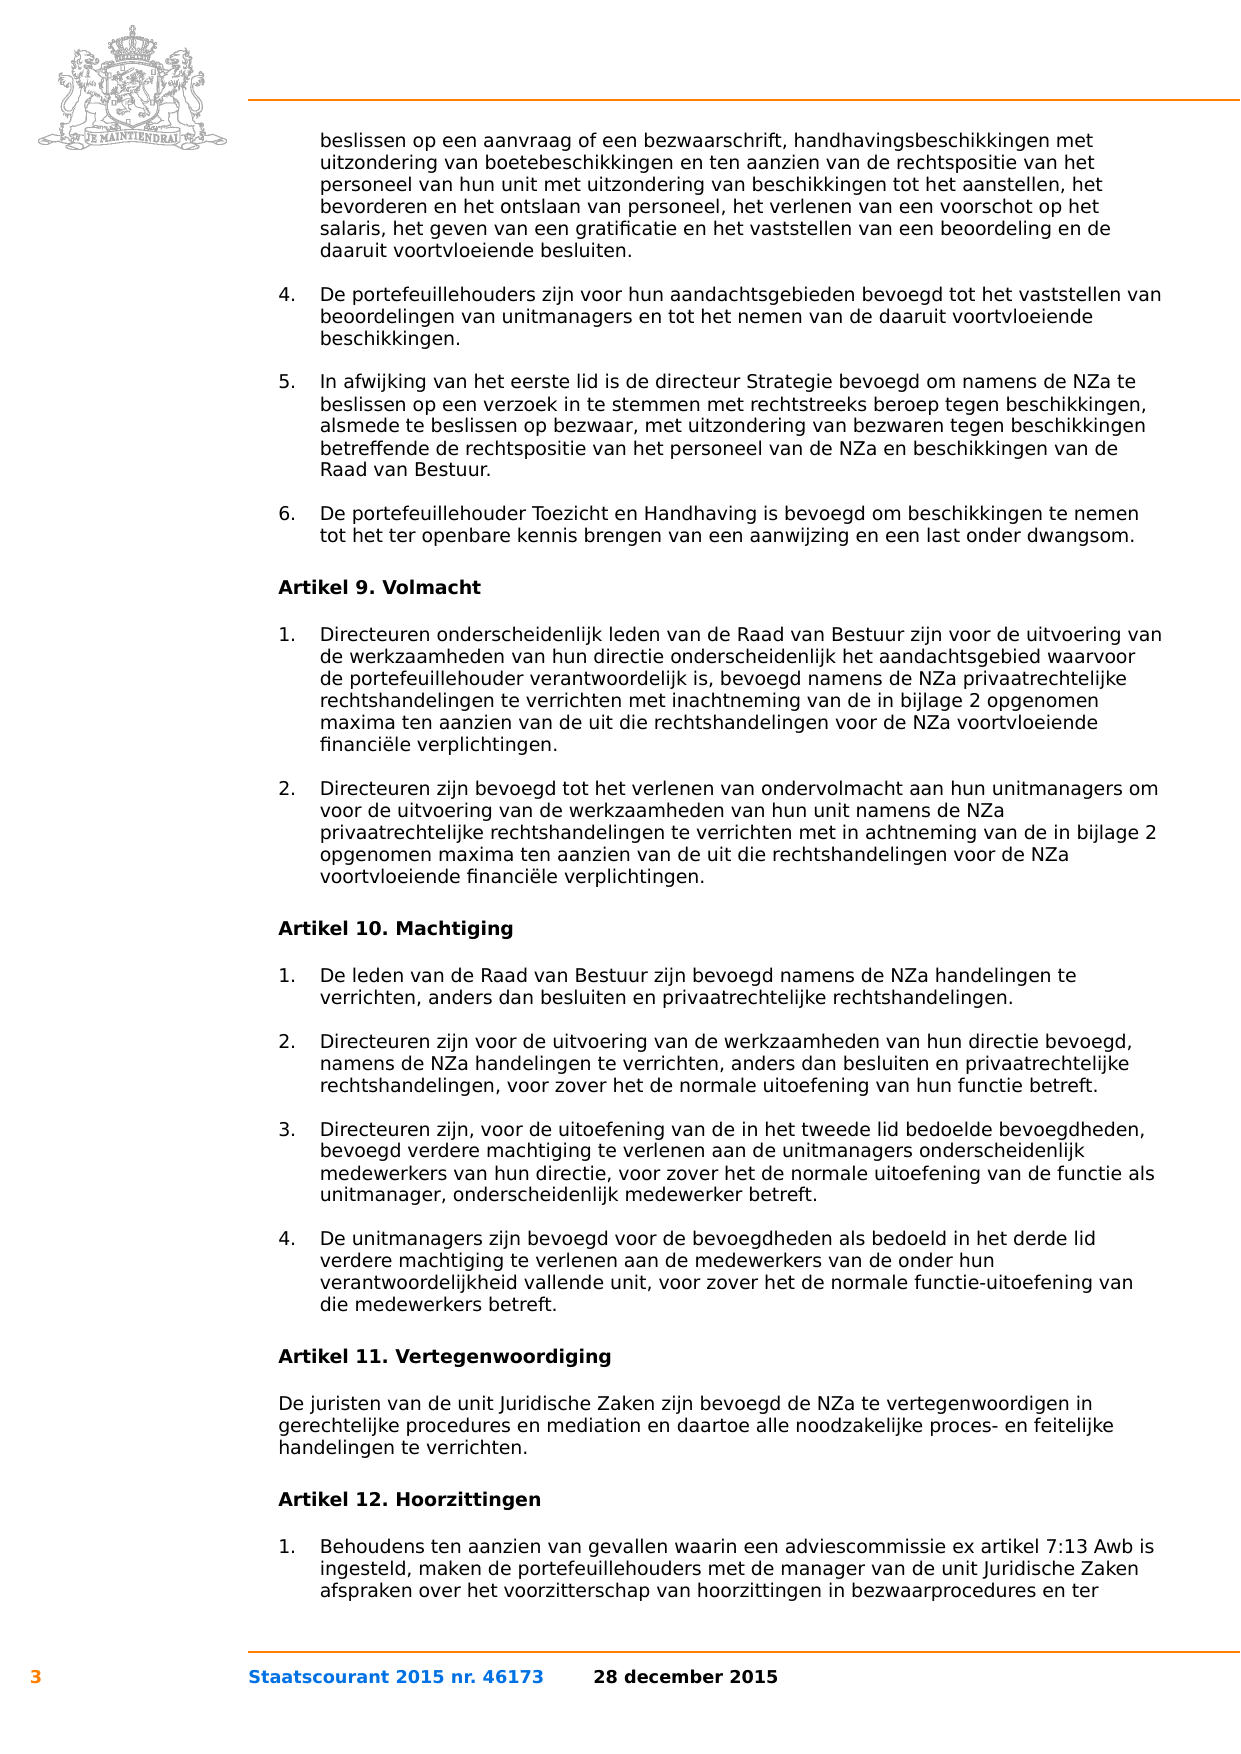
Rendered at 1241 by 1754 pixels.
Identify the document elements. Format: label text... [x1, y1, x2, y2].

text 4. De unitmanagers zijn bevoegd voor de bevoegdheden als bedoeld in het derde lid verdere machtiging te verlenen aan de medewerkers van de onder hun verantwoordelijkheid vallende unit, voor zover het de normale functie-uitoefening van die medewerkers betreft. [278, 1228, 1163, 1316]
text 6. De portefeuillehouder Toezicht en Handhaving is bevoegd om beschikkingen te nemen tot het ter openbare kennis brengen van een aanwijzing en een last onder dwangsom. [278, 503, 1163, 547]
text 3. Directeuren zijn, voor de uitoefening van de in het tweede lid bedoelde bevoegdheden, bevoegd verdere machtiging te verlenen aan de unitmanagers onderscheidenlijk medewerkers van hun directie, voor zover het de normale uitoefening van de functie als unitmanager, onderscheidenlijk medewerker betreft. [278, 1118, 1163, 1206]
picture [38, 25, 227, 150]
text 4. De portefeuillehouders zijn voor hun aandachtsgebieden bevoegd tot het vaststellen van beoordelingen van unitmanagers en tot het nemen van de daaruit voortvloeiende beschikkingen. [278, 284, 1163, 349]
subtitle Artikel 9. Volmacht [278, 577, 1163, 599]
text 2. Directeuren zijn bevoegd tot het verlenen van ondervolmacht aan hun unitmanagers om voor de uitvoering van de werkzaamheden van hun unit namens de NZa privaatrechtelijke rechtshandelingen te verrichten met in achtneming van de in bijlage 2 opgenomen maxima ten aanzien van de uit die rechtshandelingen voor de NZa voortvloeiende financiële verplichtingen. [278, 778, 1163, 888]
text 1. De leden van de Raad van Bestuur zijn bevoegd namens de NZa handelingen te verrichten, anders dan besluiten en privaatrechtelijke rechtshandelingen. [278, 965, 1163, 1009]
text De juristen van de unit Juridische Zaken zijn bevoegd de NZa te vertegenwoordigen in gerechtelijke procedures en mediation en daartoe alle noodzakelijke proces- en feitelijke handelingen te verrichten. [278, 1393, 1163, 1459]
text 2. Directeuren zijn voor de uitvoering van de werkzaamheden van hun directie bevoegd, namens de NZa handelingen te verrichten, anders dan besluiten en privaatrechtelijke rechtshandelingen, voor zover het de normale uitoefening van hun functie betreft. [278, 1031, 1163, 1097]
text 5. In afwijking van het eerste lid is de directeur Strategie bevoegd om namens de NZa te beslissen op een verzoek in te stemmen met rechtstreeks beroep tegen beschikkingen, alsmede te beslissen op bezwaar, met uitzondering van bezwaren tegen beschikkingen betreffende de rechtspositie van het personeel van de NZa en beschikkingen van de Raad van Bestuur. [278, 371, 1163, 481]
text 1. Directeuren onderscheidenlijk leden van de Raad van Bestuur zijn voor de uitvoering van de werkzaamheden van hun directie onderscheidenlijk het aandachtsgebied waarvoor de portefeuillehouder verantwoordelijk is, bevoegd namens de NZa privaatrechtelijke rechtshandelingen te verrichten met inachtneming van de in bijlage 2 opgenomen maxima ten aanzien van de uit die rechtshandelingen voor de NZa voortvloeiende financiële verplichtingen. [278, 624, 1163, 756]
text beslissen op een aanvraag of een bezwaarschrift, handhavingsbeschikkingen met uitzondering van boetebeschikkingen en ten aanzien van de rechtspositie van het personeel van hun unit met uitzondering van beschikkingen tot het aanstellen, het bevorderen en het ontslaan van personeel, het verlenen van een voorschot op het salaris, het geven van een gratificatie en het vaststellen van een beoordeling en de daaruit voortvloeiende besluiten. [278, 130, 1163, 262]
subtitle Artikel 10. Machtiging [278, 918, 1163, 940]
subtitle Artikel 12. Hoorzittingen [278, 1489, 1163, 1511]
text 1. Behoudens ten aanzien van gevallen waarin een adviescommissie ex artikel 7:13 Awb is ingesteld, maken de portefeuillehouders met de manager van de unit Juridische Zaken afspraken over het voorzitterschap van hoorzittingen in bezwaarprocedures en ter [278, 1536, 1163, 1602]
subtitle Artikel 11. Vertegenwoordiging [278, 1346, 1163, 1368]
